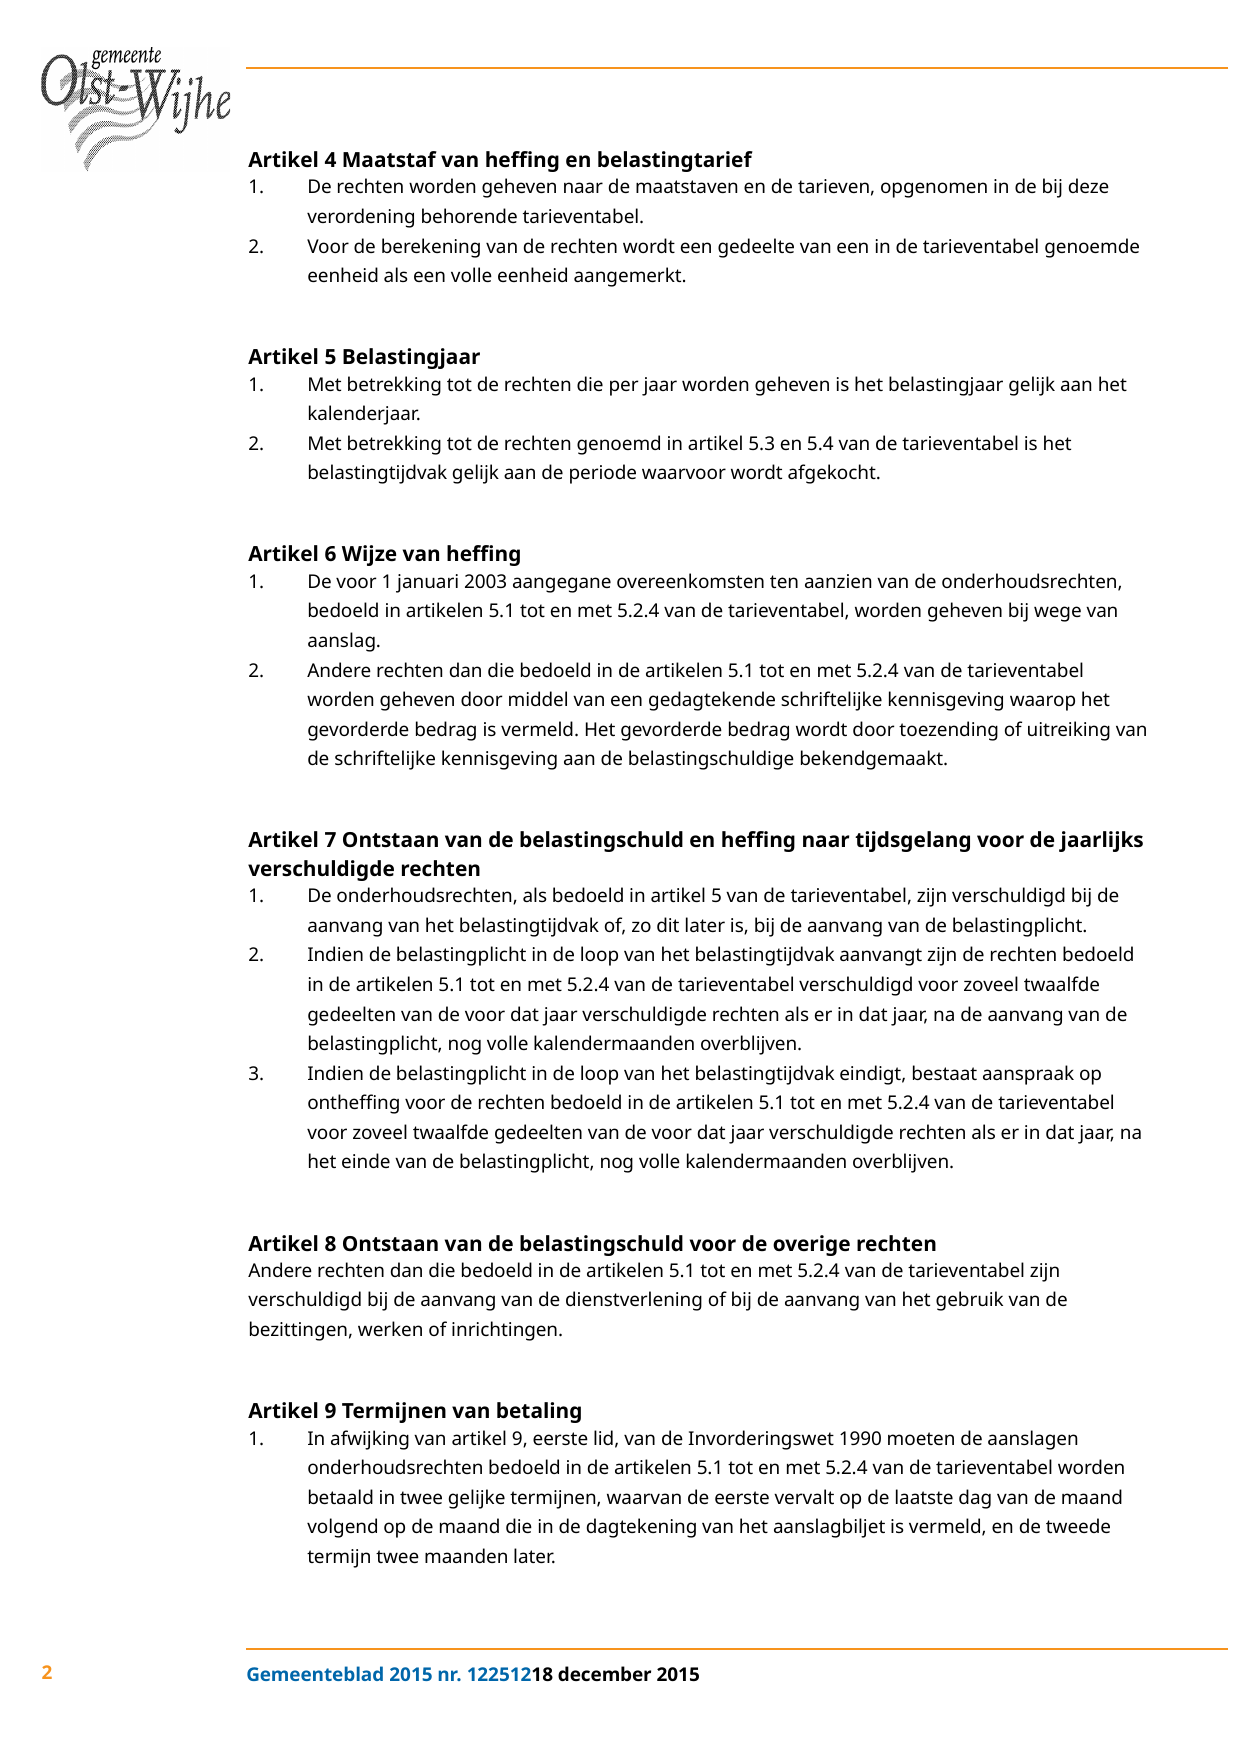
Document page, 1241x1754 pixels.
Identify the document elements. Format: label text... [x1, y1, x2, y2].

list In afwijking van artikel 9, eerste lid, van de Invorderingswet 1990 moeten de aanslagen onderhoudsrechten bedoeld in de artikelen 5.1 tot en met 5.2.4 van de tarieventabel worden betaald in twee gelijke termijnen, waarvan de eerste vervalt op de laatste dag van de maand volgend op de maand die in de dagtekening van het aanslagbiljet is vermeld, en de tweede termijn twee maanden later. [248, 1425, 1152, 1569]
list Indien de belastingplicht in de loop van het belastingtijdvak eindigt, bestaat aanspraak op ontheffing voor de rechten bedoeld in de artikelen 5.1 tot en met 5.2.4 van de tarieventabel voor zoveel twaalfde gedeelten van de voor dat jaar verschuldigde rechten als er in dat jaar, na het einde van de belastingplicht, nog volle kalendermaanden overblijven. [248, 1060, 1152, 1174]
text Artikel 7 Ontstaan van de belastingschuld en heffing naar tijdsgelang voor de jaarlijks verschuldigde rechten [248, 826, 1152, 882]
text Andere rechten dan die bedoeld in de artikelen 5.1 tot en met 5.2.4 van de tarieventabel zijn verschuldigd bij de aanvang van de dienstverlening of bij de aanvang van het gebruik van de bezittingen, werken of inrichtingen. [248, 1257, 1152, 1342]
text Artikel 5 Belastingjaar [248, 342, 1152, 371]
list Met betrekking tot de rechten genoemd in artikel 5.3 en 5.4 van de tarieventabel is het belastingtijdvak gelijk aan de periode waarvoor wordt afgekocht. [248, 430, 1152, 485]
text Artikel 8 Ontstaan van de belastingschuld voor de overige rechten [248, 1229, 1152, 1257]
list Andere rechten dan die bedoeld in de artikelen 5.1 tot en met 5.2.4 van de tarieventabel worden geheven door middel van een gedagtekende schriftelijke kennisgeving waarop het gevorderde bedrag is vermeld. Het gevorderde bedrag wordt door toezending of uitreiking van de schriftelijke kennisgeving aan de belastingschuldige bekendgemaakt. [248, 657, 1152, 771]
text Artikel 6 Wijze van heffing [248, 539, 1152, 568]
text Artikel 4 Maatstaf van heffing en belastingtarief [248, 145, 1152, 174]
list Indien de belastingplicht in de loop van het belastingtijdvak aanvangt zijn de rechten bedoeld in de artikelen 5.1 tot en met 5.2.4 van de tarieventabel verschuldigd voor zoveel twaalfde gedeelten van de voor dat jaar verschuldigde rechten als er in dat jaar, na de aanvang van de belastingplicht, nog volle kalendermaanden overblijven. [248, 942, 1152, 1056]
list De onderhoudsrechten, als bedoeld in artikel 5 van de tarieventabel, zijn verschuldigd bij de aanvang van het belastingtijdvak of, zo dit later is, bij de aanvang van de belastingplicht. [248, 882, 1152, 938]
list De rechten worden geheven naar de maatstaven en de tarieven, opgenomen in de bij deze verordening behorende tarieventabel. [248, 174, 1152, 229]
list Met betrekking tot de rechten die per jaar worden geheven is het belastingjaar gelijk aan het kalenderjaar. [248, 371, 1152, 426]
list De voor 1 januari 2003 aangegane overeenkomsten ten aanzien van de onderhoudsrechten, bedoeld in artikelen 5.1 tot en met 5.2.4 van de tarieventabel, worden geheven bij wege van aanslag. [248, 568, 1152, 653]
list Voor de berekening van de rechten wordt een gedeelte van een in de tarieventabel genoemde eenheid als een volle eenheid aangemerkt. [248, 233, 1152, 288]
text Artikel 9 Termijnen van betaling [248, 1396, 1152, 1425]
picture [41, 47, 231, 172]
